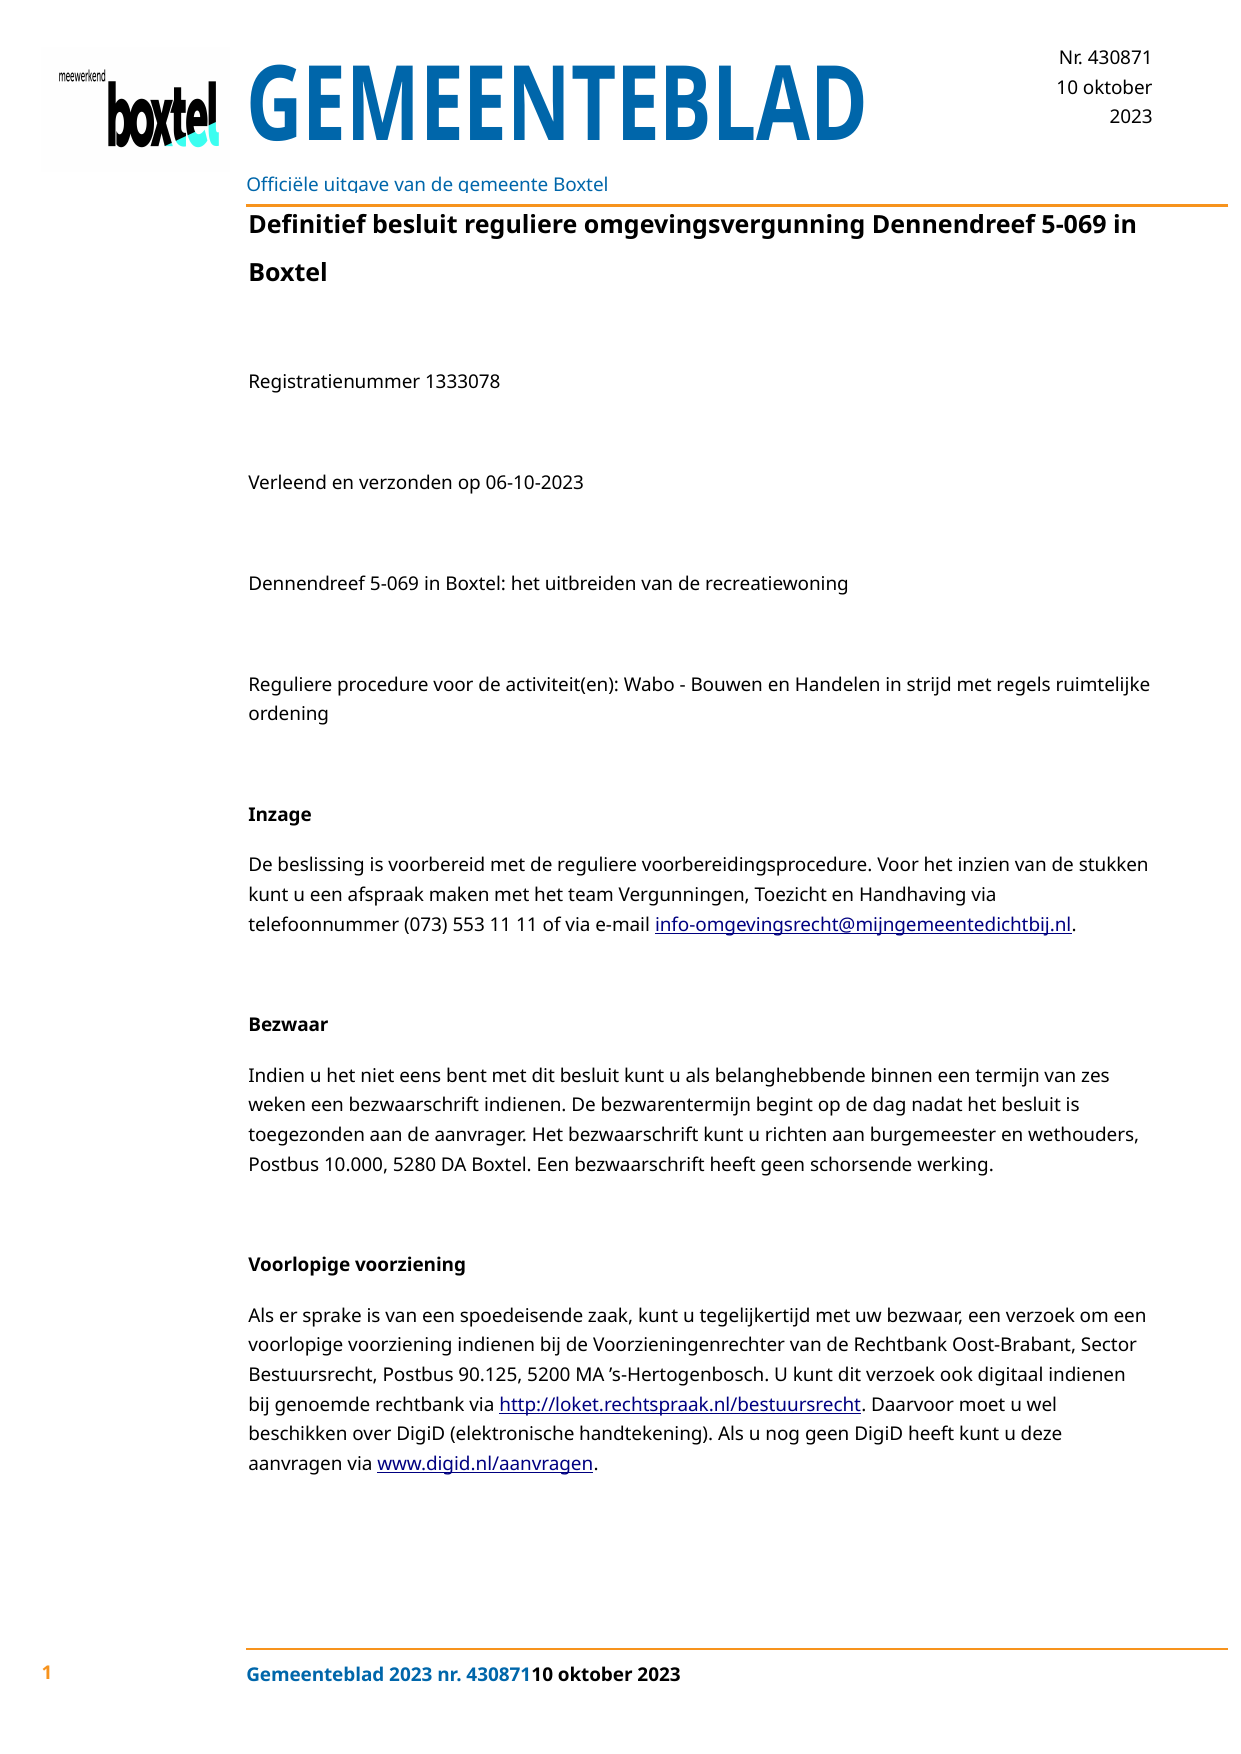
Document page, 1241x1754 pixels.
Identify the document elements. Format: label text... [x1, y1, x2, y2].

text Registratienummer 1333078 [248, 368, 1152, 394]
text Voorlopige voorziening [248, 1252, 1152, 1277]
picture [41, 47, 231, 172]
text Reguliere procedure voor de activiteit(en): Wabo - Bouwen en Handelen in strijd met regels ruimtelijke ordening [248, 671, 1152, 726]
text De beslissing is voorbereid met de reguliere voorbereidingsprocedure. Voor het inzien van de stukken kunt u een afspraak maken met het team Vergunningen, Toezicht en Handhaving via telefoonnummer (073) 553 11 11 of via e-mail info-omgevingsrecht@mijngemeentedichtbij.nl. [248, 852, 1152, 937]
text Dennendreef 5-069 in Boxtel: het uitbreiden van de recreatiewoning [248, 570, 1152, 596]
text Inzage [248, 801, 1152, 827]
text Als er sprake is van een spoedeisende zaak, kunt u tegelijkertijd met uw bezwaar, een verzoek om een voorlopige voorziening indienen bij de Voorzieningenrechter van de Rechtbank Oost-Brabant, Sector Bestuursrecht, Postbus 90.125, 5200 MA ’s-Hertogenbosch. U kunt dit verzoek ook digitaal indienen bij genoemde rechtbank via http://loket.rechtspraak.nl/bestuursrecht. Daarvoor moet u wel beschikken over DigiD (elektronische handtekening). Als u nog geen DigiD heeft kunt u deze aanvragen via www.digid.nl/aanvragen. [248, 1302, 1152, 1476]
text Definitief besluit reguliere omgevingsvergunning Dennendreef 5-069 in Boxtel [248, 207, 1152, 288]
text Verleend en verzonden op 06-10-2023 [248, 469, 1152, 495]
text Bezwaar [248, 1012, 1152, 1037]
text Indien u het niet eens bent met dit besluit kunt u als belanghebbende binnen een termijn van zes weken een bezwaarschrift indienen. De bezwarentermijn begint op de dag nadat het besluit is toegezonden aan de aanvrager. Het bezwaarschrift kunt u richten aan burgemeester en wethouders, Postbus 10.000, 5280 DA Boxtel. Een bezwaarschrift heeft geen schorsende werking. [248, 1062, 1152, 1177]
